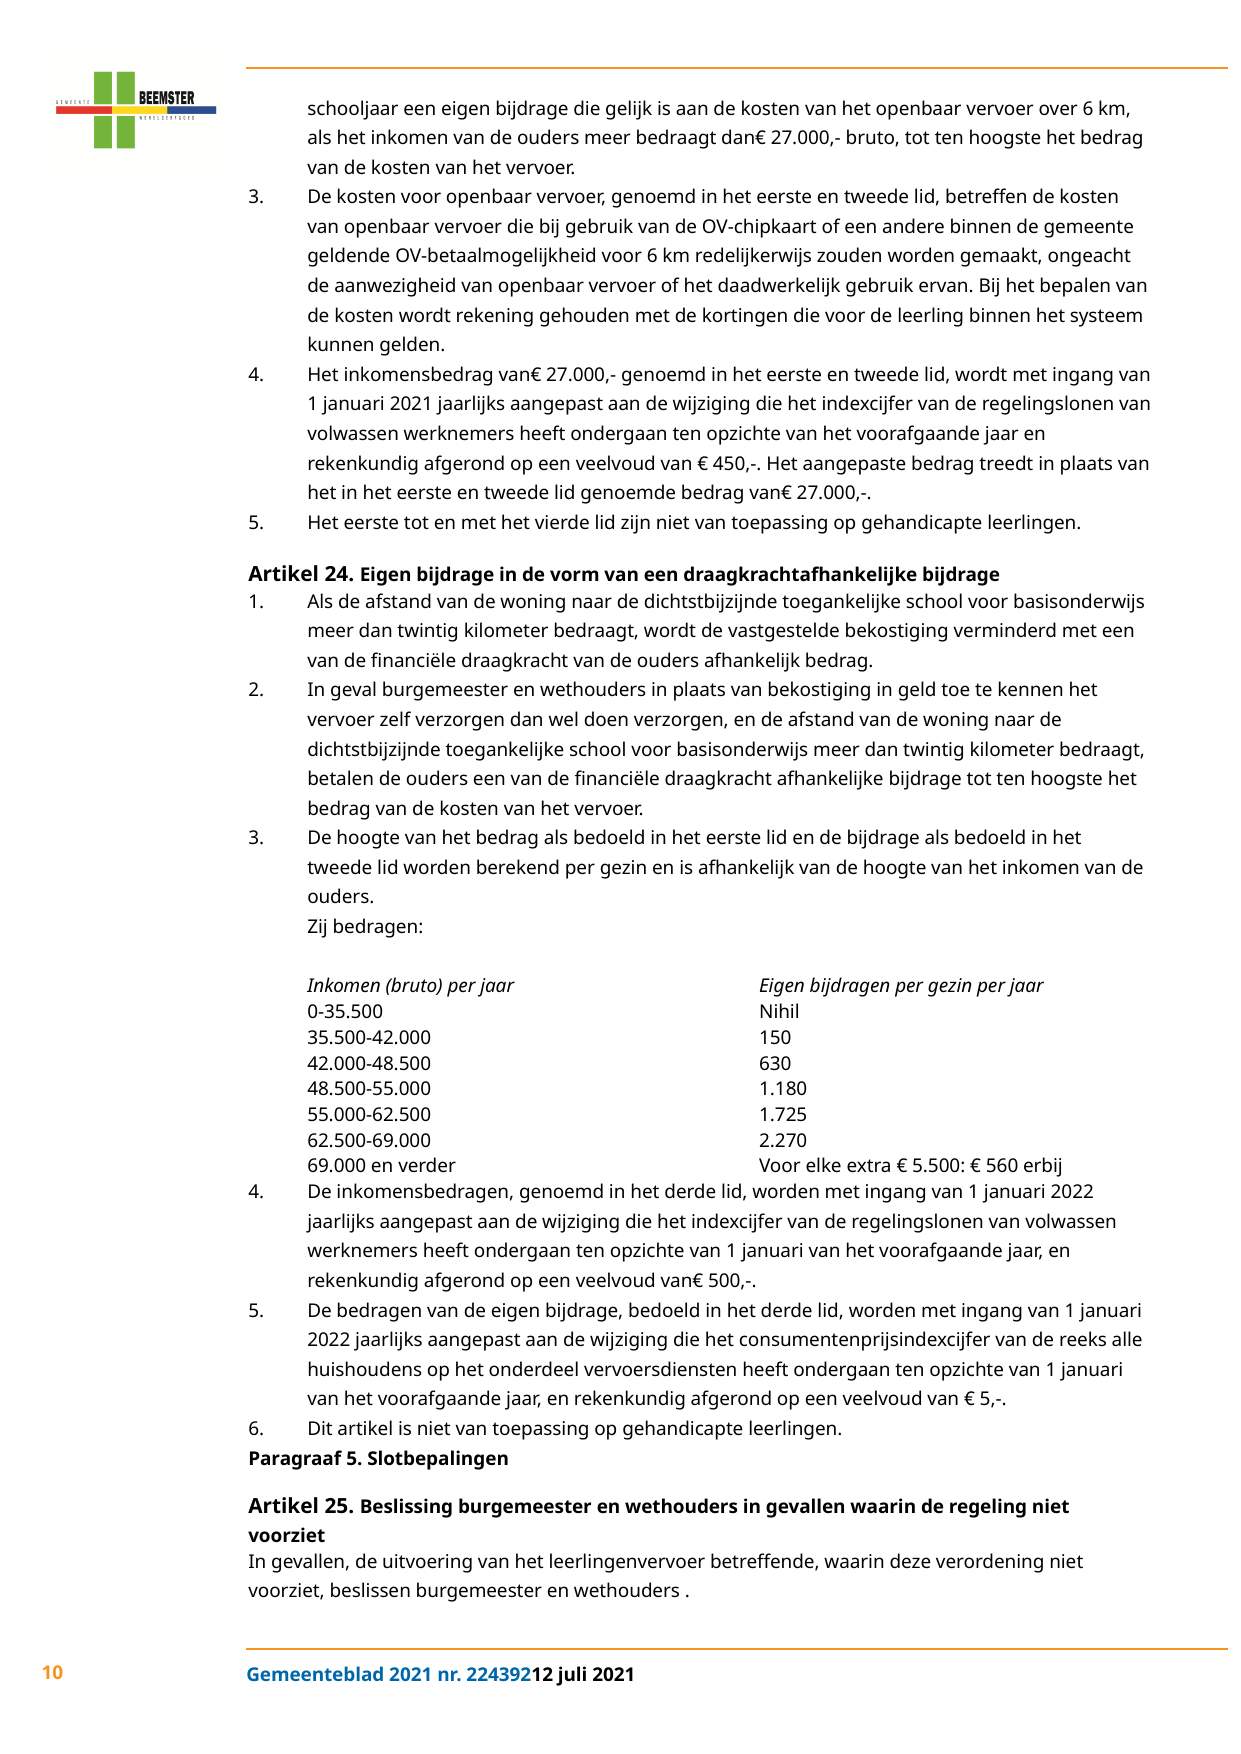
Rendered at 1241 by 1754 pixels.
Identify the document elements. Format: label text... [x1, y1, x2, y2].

table_cell 630 [759, 1050, 1211, 1075]
list Het eerste tot en met het vierde lid zijn niet van toepassing op gehandicapte leerlingen. [248, 509, 1152, 535]
table_cell 62.500-69.000 [307, 1127, 759, 1153]
table_header Inkomen (bruto) per jaar [307, 973, 759, 998]
list Als de afstand van de woning naar de dichtstbijzijnde toegankelijke school voor basisonderwijs meer dan twintig kilometer bedraagt, wordt de vastgestelde bekostiging verminderd met een van de financiële draagkracht van de ouders afhankelijk bedrag. [248, 588, 1152, 673]
table_cell 1.725 [759, 1101, 1211, 1127]
table_header Eigen bijdragen per gezin per jaar [759, 973, 1211, 998]
table_cell Voor elke extra € 5.500: € 560 erbij [759, 1153, 1211, 1178]
table_cell 1.180 [759, 1075, 1211, 1101]
table_cell 55.000-62.500 [307, 1101, 759, 1127]
table_cell 2.270 [759, 1127, 1211, 1153]
list De hoogte van het bedrag als bedoeld in het eerste lid en de bijdrage als bedoeld in het tweede lid worden berekend per gezin en is afhankelijk van de hoogte van het inkomen van de ouders. [248, 824, 1152, 909]
text In gevallen, de uitvoering van het leerlingenvervoer betreffende, waarin deze verordening niet voorziet, beslissen burgemeester en wethouders . [248, 1548, 1152, 1603]
table_cell 0-35.500 [307, 998, 759, 1024]
list Dit artikel is niet van toepassing op gehandicapte leerlingen. [248, 1415, 1152, 1441]
list De inkomensbedragen, genoemd in het derde lid, worden met ingang van 1 januari 2022 jaarlijks aangepast aan de wijziging die het indexcijfer van de regelingslonen van volwassen werknemers heeft ondergaan ten opzichte van 1 januari van het voorafgaande jaar, en rekenkundig afgerond op een veelvoud van€ 500,-. [248, 1178, 1152, 1293]
picture [41, 47, 231, 172]
list Zij bedragen: [248, 913, 1152, 939]
text Artikel 25. Beslissing burgemeester en wethouders in gevallen waarin de regeling niet voorziet [248, 1491, 1152, 1548]
text Paragraaf 5. Slotbepalingen [248, 1445, 1152, 1470]
table_cell 150 [759, 1024, 1211, 1050]
list De bedragen van de eigen bijdrage, bedoeld in het derde lid, worden met ingang van 1 januari 2022 jaarlijks aangepast aan de wijziging die het consumentenprijsindexcijfer van de reeks alle huishoudens op het onderdeel vervoersdiensten heeft ondergaan ten opzichte van 1 januari van het voorafgaande jaar, en rekenkundig afgerond op een veelvoud van € 5,-. [248, 1297, 1152, 1411]
list De kosten voor openbaar vervoer, genoemd in het eerste en tweede lid, betreffen de kosten van openbaar vervoer die bij gebruik van de OV-chipkaart of een andere binnen de gemeente geldende OV-betaalmogelijkheid voor 6 km redelijkerwijs zouden worden gemaakt, ongeacht de aanwezigheid van openbaar vervoer of het daadwerkelijk gebruik ervan. Bij het bepalen van de kosten wordt rekening gehouden met de kortingen die voor de leerling binnen het systeem kunnen gelden. [248, 183, 1152, 357]
list Het inkomensbedrag van€ 27.000,- genoemd in het eerste en tweede lid, wordt met ingang van 1 januari 2021 jaarlijks aangepast aan de wijziging die het indexcijfer van de regelingslonen van volwassen werknemers heeft ondergaan ten opzichte van het voorafgaande jaar en rekenkundig afgerond op een veelvoud van € 450,-. Het aangepaste bedrag treedt in plaats van het in het eerste en tweede lid genoemde bedrag van€ 27.000,-. [248, 361, 1152, 505]
table_cell 48.500-55.000 [307, 1075, 759, 1101]
table_cell Nihil [759, 998, 1211, 1024]
list In geval burgemeester en wethouders in plaats van bekostiging in geld toe te kennen het vervoer zelf verzorgen dan wel doen verzorgen, en de afstand van de woning naar de dichtstbijzijnde toegankelijke school voor basisonderwijs meer dan twintig kilometer bedraagt, betalen de ouders een van de financiële draagkracht afhankelijke bijdrage tot ten hoogste het bedrag van de kosten van het vervoer. [248, 677, 1152, 821]
list schooljaar een eigen bijdrage die gelijk is aan de kosten van het openbaar vervoer over 6 km, als het inkomen van de ouders meer bedraagt dan€ 27.000,- bruto, tot ten hoogste het bedrag van de kosten van het vervoer. [248, 95, 1152, 180]
table_cell 35.500-42.000 [307, 1024, 759, 1050]
text Artikel 24. Eigen bijdrage in de vorm van een draagkrachtafhankelijke bijdrage [248, 559, 1152, 588]
table_cell 69.000 en verder [307, 1153, 759, 1178]
table_cell 42.000-48.500 [307, 1050, 759, 1075]
